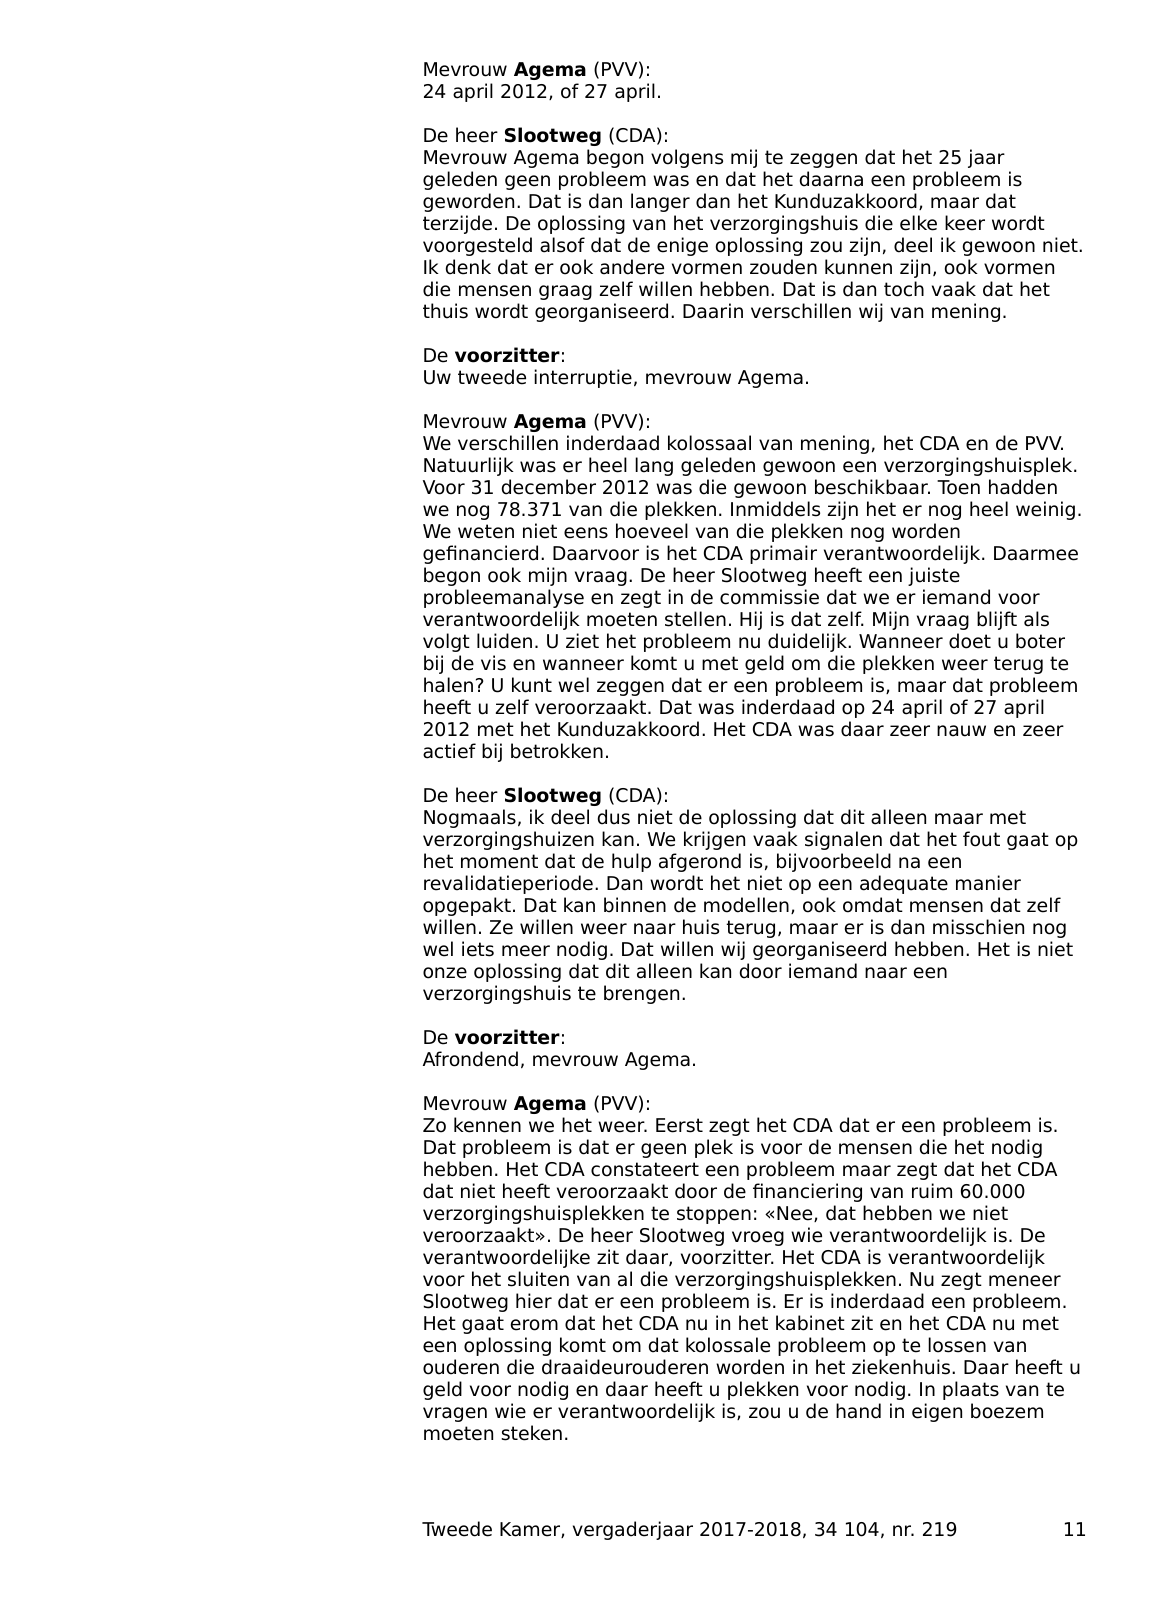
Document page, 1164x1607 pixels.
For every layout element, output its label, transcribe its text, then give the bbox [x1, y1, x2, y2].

text Afrondend, mevrouw Agema. [422, 1049, 1087, 1071]
text 24 april 2012, of 27 april. [422, 81, 1087, 103]
text De heer Slootweg (CDA): [422, 785, 1087, 807]
text De heer Slootweg (CDA): [422, 125, 1087, 147]
text De voorzitter: [422, 345, 1087, 367]
text De voorzitter: [422, 1027, 1087, 1049]
text Mevrouw Agema (PVV): [422, 1093, 1087, 1115]
text Mevrouw Agema (PVV): [422, 59, 1087, 81]
text Mevrouw Agema (PVV): [422, 411, 1087, 433]
text We verschillen inderdaad kolossaal van mening, het CDA en de PVV. Natuurlijk was er heel lang geleden gewoon een verzorgingshuisplek. Voor 31 december 2012 was die gewoon beschikbaar. Toen hadden we nog 78.371 van die plekken. Inmiddels zijn het er nog heel weinig. We weten niet eens hoeveel van die plekken nog worden gefinancierd. Daarvoor is het CDA primair verantwoordelijk. Daarmee begon ook mijn vraag. De heer Slootweg heeft een juiste probleemanalyse en zegt in de commissie dat we er iemand voor verantwoordelijk moeten stellen. Hij is dat zelf. Mijn vraag blijft als volgt luiden. U ziet het probleem nu duidelijk. Wanneer doet u boter bij de vis en wanneer komt u met geld om die plekken weer terug te halen? U kunt wel zeggen dat er een probleem is, maar dat probleem heeft u zelf veroorzaakt. Dat was inderdaad op 24 april of 27 april 2012 met het Kunduzakkoord. Het CDA was daar zeer nauw en zeer actief bij betrokken. [422, 433, 1087, 763]
text Nogmaals, ik deel dus niet de oplossing dat dit alleen maar met verzorgingshuizen kan. We krijgen vaak signalen dat het fout gaat op het moment dat de hulp afgerond is, bijvoorbeeld na een revalidatieperiode. Dan wordt het niet op een adequate manier opgepakt. Dat kan binnen de modellen, ook omdat mensen dat zelf willen. Ze willen weer naar huis terug, maar er is dan misschien nog wel iets meer nodig. Dat willen wij georganiseerd hebben. Het is niet onze oplossing dat dit alleen kan door iemand naar een verzorgingshuis te brengen. [422, 807, 1087, 1005]
text Uw tweede interruptie, mevrouw Agema. [422, 367, 1087, 389]
text Zo kennen we het weer. Eerst zegt het CDA dat er een probleem is. Dat probleem is dat er geen plek is voor de mensen die het nodig hebben. Het CDA constateert een probleem maar zegt dat het CDA dat niet heeft veroorzaakt door de financiering van ruim 60.000 verzorgingshuisplekken te stoppen: «Nee, dat hebben we niet veroorzaakt». De heer Slootweg vroeg wie verantwoordelijk is. De verantwoordelijke zit daar, voorzitter. Het CDA is verantwoordelijk voor het sluiten van al die verzorgingshuisplekken. Nu zegt meneer Slootweg hier dat er een probleem is. Er is inderdaad een probleem. Het gaat erom dat het CDA nu in het kabinet zit en het CDA nu met een oplossing komt om dat kolossale probleem op te lossen van ouderen die draaideurouderen worden in het ziekenhuis. Daar heeft u geld voor nodig en daar heeft u plekken voor nodig. In plaats van te vragen wie er verantwoordelijk is, zou u de hand in eigen boezem moeten steken. [422, 1115, 1087, 1445]
text Mevrouw Agema begon volgens mij te zeggen dat het 25 jaar geleden geen probleem was en dat het daarna een probleem is geworden. Dat is dan langer dan het Kunduzakkoord, maar dat terzijde. De oplossing van het verzorgingshuis die elke keer wordt voorgesteld alsof dat de enige oplossing zou zijn, deel ik gewoon niet. Ik denk dat er ook andere vormen zouden kunnen zijn, ook vormen die mensen graag zelf willen hebben. Dat is dan toch vaak dat het thuis wordt georganiseerd. Daarin verschillen wij van mening. [422, 147, 1087, 323]
